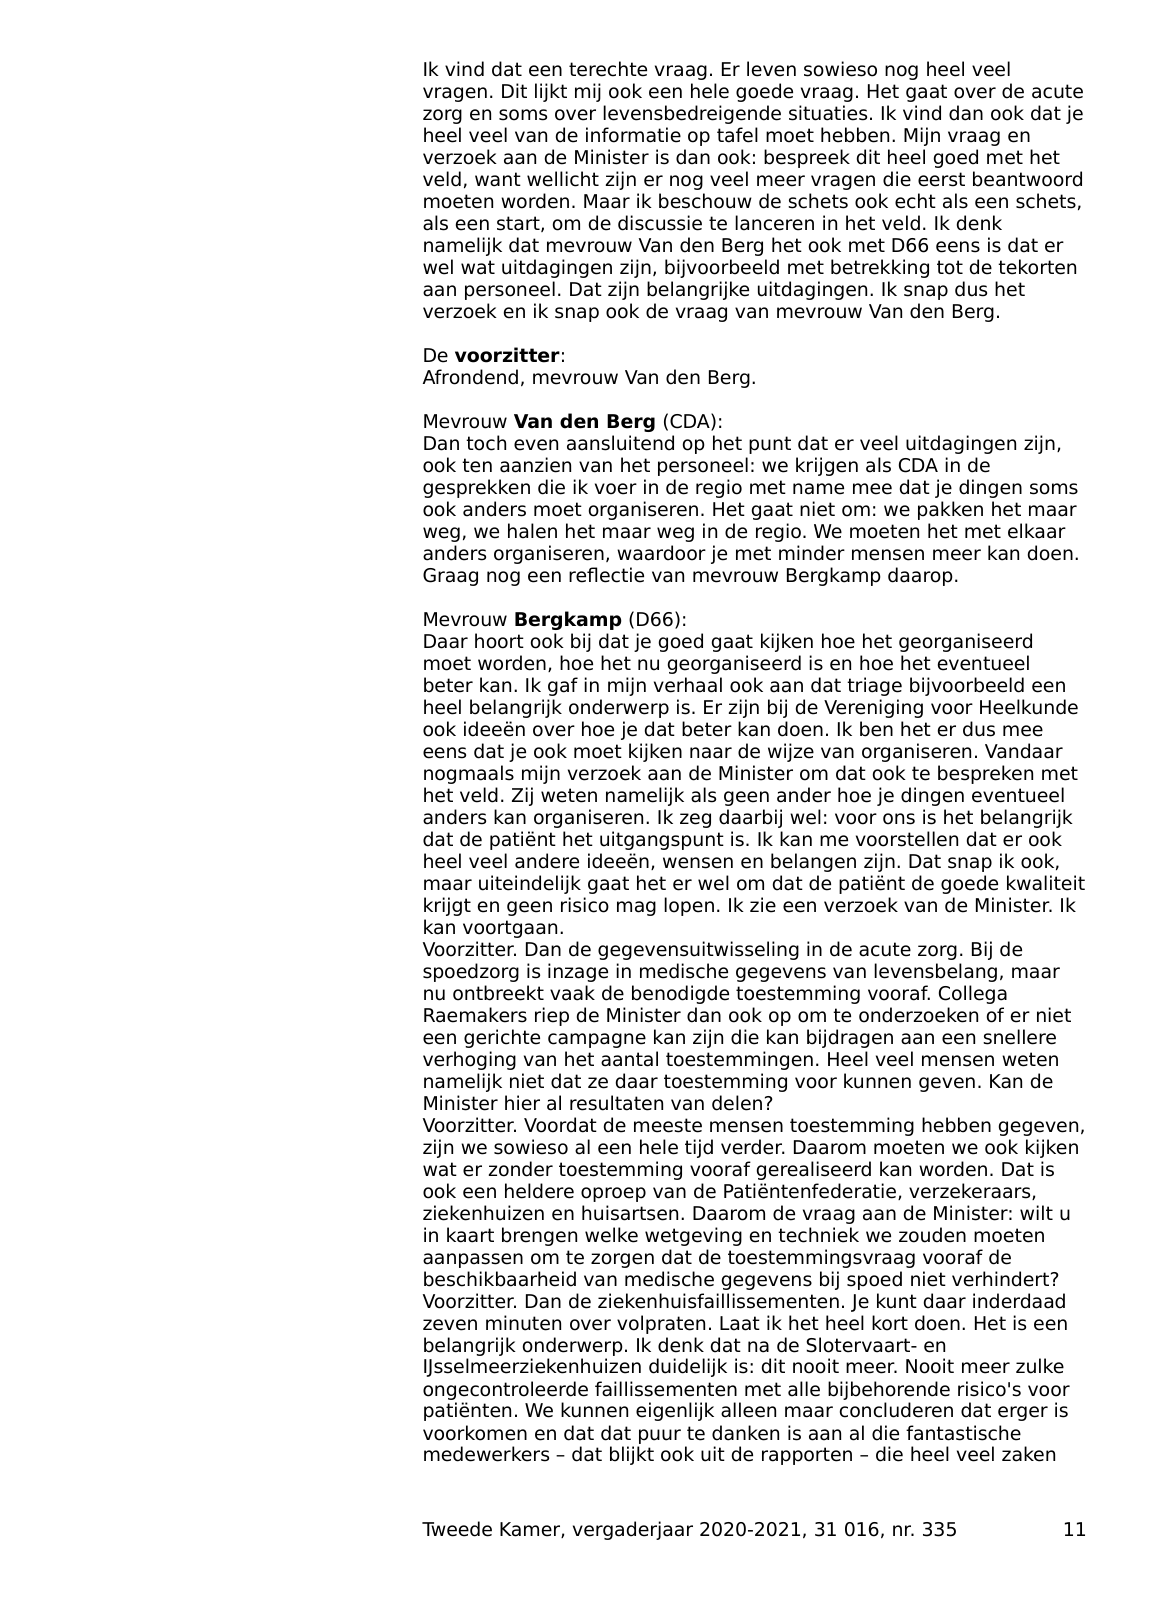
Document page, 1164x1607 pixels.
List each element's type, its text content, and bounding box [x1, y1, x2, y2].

text Mevrouw Bergkamp (D66): [422, 609, 1087, 631]
text Voorzitter. Dan de gegevensuitwisseling in de acute zorg. Bij de spoedzorg is inzage in medische gegevens van levensbelang, maar nu ontbreekt vaak de benodigde toestemming vooraf. Collega Raemakers riep de Minister dan ook op om te onderzoeken of er niet een gerichte campagne kan zijn die kan bijdragen aan een snellere verhoging van het aantal toestemmingen. Heel veel mensen weten namelijk niet dat ze daar toestemming voor kunnen geven. Kan de Minister hier al resultaten van delen? [422, 939, 1087, 1115]
text Voorzitter. Dan de ziekenhuisfaillissementen. Je kunt daar inderdaad zeven minuten over volpraten. Laat ik het heel kort doen. Het is een belangrijk onderwerp. Ik denk dat na de Slotervaart- en IJsselmeerziekenhuizen duidelijk is: dit nooit meer. Nooit meer zulke ongecontroleerde faillissementen met alle bijbehorende risico's voor patiënten. We kunnen eigenlijk alleen maar concluderen dat erger is voorkomen en dat dat puur te danken is aan al die fantastische medewerkers – dat blijkt ook uit de rapporten – die heel veel zaken [422, 1291, 1087, 1466]
text Mevrouw Van den Berg (CDA): [422, 411, 1087, 433]
text Afrondend, mevrouw Van den Berg. [422, 367, 1087, 389]
text De voorzitter: [422, 345, 1087, 367]
text Ik vind dat een terechte vraag. Er leven sowieso nog heel veel vragen. Dit lijkt mij ook een hele goede vraag. Het gaat over de acute zorg en soms over levensbedreigende situaties. Ik vind dan ook dat je heel veel van de informatie op tafel moet hebben. Mijn vraag en verzoek aan de Minister is dan ook: bespreek dit heel goed met het veld, want wellicht zijn er nog veel meer vragen die eerst beantwoord moeten worden. Maar ik beschouw de schets ook echt als een schets, als een start, om de discussie te lanceren in het veld. Ik denk namelijk dat mevrouw Van den Berg het ook met D66 eens is dat er wel wat uitdagingen zijn, bijvoorbeeld met betrekking tot de tekorten aan personeel. Dat zijn belangrijke uitdagingen. Ik snap dus het verzoek en ik snap ook de vraag van mevrouw Van den Berg. [422, 59, 1087, 323]
text Dan toch even aansluitend op het punt dat er veel uitdagingen zijn, ook ten aanzien van het personeel: we krijgen als CDA in de gesprekken die ik voer in de regio met name mee dat je dingen soms ook anders moet organiseren. Het gaat niet om: we pakken het maar weg, we halen het maar weg in de regio. We moeten het met elkaar anders organiseren, waardoor je met minder mensen meer kan doen. Graag nog een reflectie van mevrouw Bergkamp daarop. [422, 433, 1087, 587]
text Daar hoort ook bij dat je goed gaat kijken hoe het georganiseerd moet worden, hoe het nu georganiseerd is en hoe het eventueel beter kan. Ik gaf in mijn verhaal ook aan dat triage bijvoorbeeld een heel belangrijk onderwerp is. Er zijn bij de Vereniging voor Heelkunde ook ideeën over hoe je dat beter kan doen. Ik ben het er dus mee eens dat je ook moet kijken naar de wijze van organiseren. Vandaar nogmaals mijn verzoek aan de Minister om dat ook te bespreken met het veld. Zij weten namelijk als geen ander hoe je dingen eventueel anders kan organiseren. Ik zeg daarbij wel: voor ons is het belangrijk dat de patiënt het uitgangspunt is. Ik kan me voorstellen dat er ook heel veel andere ideeën, wensen en belangen zijn. Dat snap ik ook, maar uiteindelijk gaat het er wel om dat de patiënt de goede kwaliteit krijgt en geen risico mag lopen. Ik zie een verzoek van de Minister. Ik kan voortgaan. [422, 631, 1087, 939]
text Voorzitter. Voordat de meeste mensen toestemming hebben gegeven, zijn we sowieso al een hele tijd verder. Daarom moeten we ook kijken wat er zonder toestemming vooraf gerealiseerd kan worden. Dat is ook een heldere oproep van de Patiëntenfederatie, verzekeraars, ziekenhuizen en huisartsen. Daarom de vraag aan de Minister: wilt u in kaart brengen welke wetgeving en techniek we zouden moeten aanpassen om te zorgen dat de toestemmingsvraag vooraf de beschikbaarheid van medische gegevens bij spoed niet verhindert? [422, 1115, 1087, 1291]
